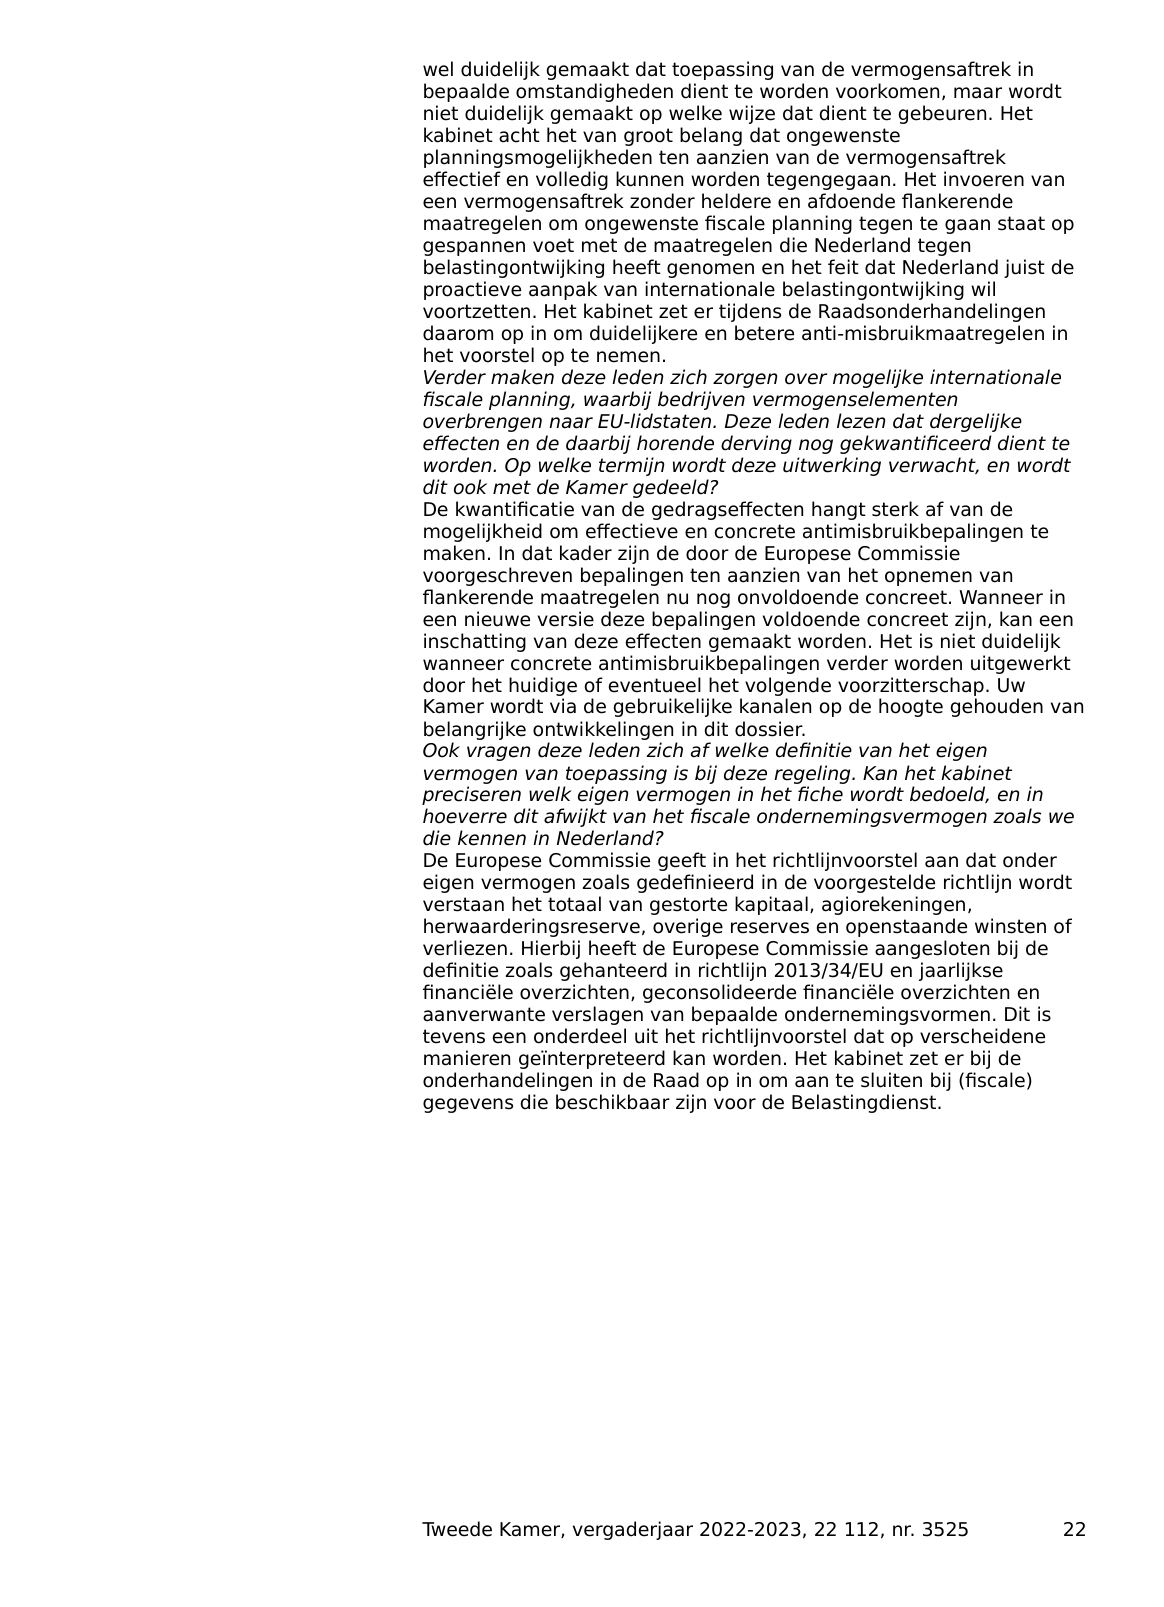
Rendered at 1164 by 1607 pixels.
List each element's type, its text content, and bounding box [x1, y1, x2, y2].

text De Europese Commissie geeft in het richtlijnvoorstel aan dat onder eigen vermogen zoals gedefinieerd in de voorgestelde richtlijn wordt verstaan het totaal van gestorte kapitaal, agiorekeningen, herwaarderingsreserve, overige reserves en openstaande winsten of verliezen. Hierbij heeft de Europese Commissie aangesloten bij de definitie zoals gehanteerd in richtlijn 2013/34/EU en jaarlijkse financiële overzichten, geconsolideerde financiële overzichten en aanverwante verslagen van bepaalde ondernemingsvormen. Dit is tevens een onderdeel uit het richtlijnvoorstel dat op verscheidene manieren geïnterpreteerd kan worden. Het kabinet zet er bij de onderhandelingen in de Raad op in om aan te sluiten bij (fiscale) gegevens die beschikbaar zijn voor de Belastingdienst. [422, 850, 1087, 1114]
text Ook vragen deze leden zich af welke definitie van het eigen vermogen van toepassing is bij deze regeling. Kan het kabinet preciseren welk eigen vermogen in het fiche wordt bedoeld, en in hoeverre dit afwijkt van het fiscale ondernemingsvermogen zoals we die kennen in Nederland? [422, 740, 1087, 850]
text wel duidelijk gemaakt dat toepassing van de vermogensaftrek in bepaalde omstandigheden dient te worden voorkomen, maar wordt niet duidelijk gemaakt op welke wijze dat dient te gebeuren. Het kabinet acht het van groot belang dat ongewenste planningsmogelijkheden ten aanzien van de vermogensaftrek effectief en volledig kunnen worden tegengegaan. Het invoeren van een vermogensaftrek zonder heldere en afdoende flankerende maatregelen om ongewenste fiscale planning tegen te gaan staat op gespannen voet met de maatregelen die Nederland tegen belastingontwijking heeft genomen en het feit dat Nederland juist de proactieve aanpak van internationale belastingontwijking wil voortzetten. Het kabinet zet er tijdens de Raadsonderhandelingen daarom op in om duidelijkere en betere anti-misbruikmaatregelen in het voorstel op te nemen. [422, 59, 1087, 367]
text Verder maken deze leden zich zorgen over mogelijke internationale fiscale planning, waarbij bedrijven vermogenselementen overbrengen naar EU-lidstaten. Deze leden lezen dat dergelijke effecten en de daarbij horende derving nog gekwantificeerd dient te worden. Op welke termijn wordt deze uitwerking verwacht, en wordt dit ook met de Kamer gedeeld? [422, 367, 1087, 499]
text De kwantificatie van de gedragseffecten hangt sterk af van de mogelijkheid om effectieve en concrete antimisbruikbepalingen te maken. In dat kader zijn de door de Europese Commissie voorgeschreven bepalingen ten aanzien van het opnemen van flankerende maatregelen nu nog onvoldoende concreet. Wanneer in een nieuwe versie deze bepalingen voldoende concreet zijn, kan een inschatting van deze effecten gemaakt worden. Het is niet duidelijk wanneer concrete antimisbruikbepalingen verder worden uitgewerkt door het huidige of eventueel het volgende voorzitterschap. Uw Kamer wordt via de gebruikelijke kanalen op de hoogte gehouden van belangrijke ontwikkelingen in dit dossier. [422, 499, 1087, 740]
